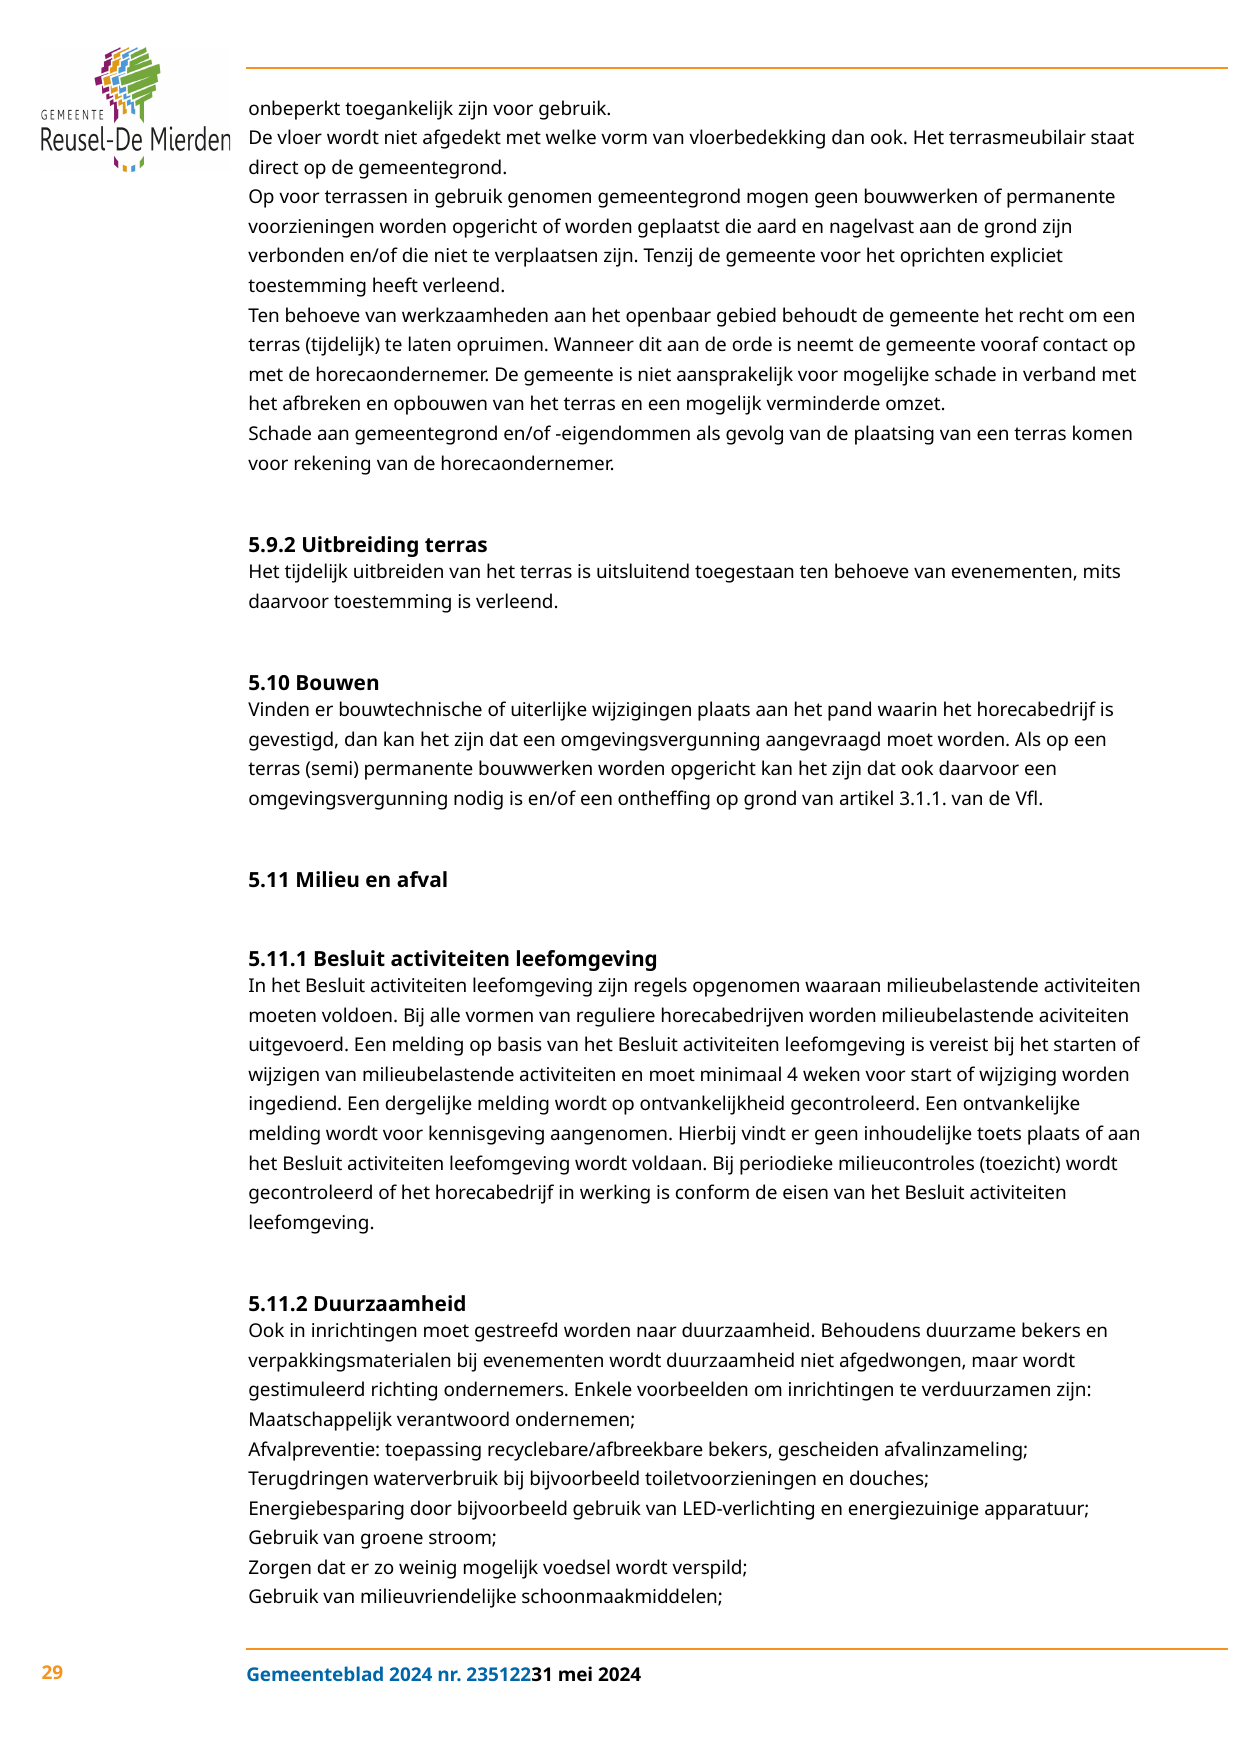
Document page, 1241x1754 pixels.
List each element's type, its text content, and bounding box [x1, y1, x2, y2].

text Ook in inrichtingen moet gestreefd worden naar duurzaamheid. Behoudens duurzame bekers en verpakkingsmaterialen bij evenementen wordt duurzaamheid niet afgedwongen, maar wordt gestimuleerd richting ondernemers. Enkele voorbeelden om inrichtingen te verduurzamen zijn: [248, 1317, 1152, 1402]
text De vloer wordt niet afgedekt met welke vorm van vloerbedekking dan ook. Het terrasmeubilair staat direct op de gemeentegrond. [248, 124, 1152, 180]
text Energiebesparing door bijvoorbeeld gebruik van LED-verlichting en energiezuinige apparatuur; [248, 1495, 1152, 1521]
text 5.11 Milieu en afval [248, 865, 1152, 893]
text Zorgen dat er zo weinig mogelijk voedsel wordt verspild; [248, 1554, 1152, 1580]
text Vinden er bouwtechnische of uiterlijke wijzigingen plaats aan het pand waarin het horecabedrijf is gevestigd, dan kan het zijn dat een omgevingsvergunning aangevraagd moet worden. Als op een terras (semi) permanente bouwwerken worden opgericht kan het zijn dat ook daarvoor een omgevingsvergunning nodig is en/of een ontheffing op grond van artikel 3.1.1. van de Vfl. [248, 696, 1152, 811]
text In het Besluit activiteiten leefomgeving zijn regels opgenomen waaraan milieubelastende activiteiten moeten voldoen. Bij alle vormen van reguliere horecabedrijven worden milieubelastende aciviteiten uitgevoerd. Een melding op basis van het Besluit activiteiten leefomgeving is vereist bij het starten of wijzigen van milieubelastende activiteiten en moet minimaal 4 weken voor start of wijziging worden ingediend. Een dergelijke melding wordt op ontvankelijkheid gecontroleerd. Een ontvankelijke melding wordt voor kennisgeving aangenomen. Hierbij vindt er geen inhoudelijke toets plaats of aan het Besluit activiteiten leefomgeving wordt voldaan. Bij periodieke milieucontroles (toezicht) wordt gecontroleerd of het horecabedrijf in werking is conform de eisen van het Besluit activiteiten leefomgeving. [248, 972, 1152, 1235]
text Ten behoeve van werkzaamheden aan het openbaar gebied behoudt de gemeente het recht om een terras (tijdelijk) te laten opruimen. Wanneer dit aan de orde is neemt de gemeente vooraf contact op met de horecaondernemer. De gemeente is niet aansprakelijk voor mogelijke schade in verband met het afbreken en opbouwen van het terras en een mogelijk verminderde omzet. [248, 302, 1152, 416]
picture [41, 47, 231, 172]
text Gebruik van groene stroom; [248, 1524, 1152, 1550]
text Maatschappelijk verantwoord ondernemen; [248, 1406, 1152, 1432]
text Gebruik van milieuvriendelijke schoonmaakmiddelen; [248, 1584, 1152, 1609]
text onbeperkt toegankelijk zijn voor gebruik. [248, 95, 1152, 121]
text 5.10 Bouwen [248, 668, 1152, 696]
text Afvalpreventie: toepassing recyclebare/afbreekbare bekers, gescheiden afvalinzameling; [248, 1436, 1152, 1461]
text Schade aan gemeentegrond en/of -eigendommen als gevolg van de plaatsing van een terras komen voor rekening van de horecaondernemer. [248, 420, 1152, 476]
text Op voor terrassen in gebruik genomen gemeentegrond mogen geen bouwwerken of permanente voorzieningen worden opgericht of worden geplaatst die aard en nagelvast aan de grond zijn verbonden en/of die niet te verplaatsen zijn. Tenzij de gemeente voor het oprichten expliciet toestemming heeft verleend. [248, 183, 1152, 298]
text Het tijdelijk uitbreiden van het terras is uitsluitend toegestaan ten behoeve van evenementen, mits daarvoor toestemming is verleend. [248, 558, 1152, 613]
text 5.9.2 Uitbreiding terras [248, 530, 1152, 558]
text 5.11.2 Duurzaamheid [248, 1289, 1152, 1317]
text 5.11.1 Besluit activiteiten leefomgeving [248, 944, 1152, 972]
text Terugdringen waterverbruik bij bijvoorbeeld toiletvoorzieningen en douches; [248, 1465, 1152, 1491]
